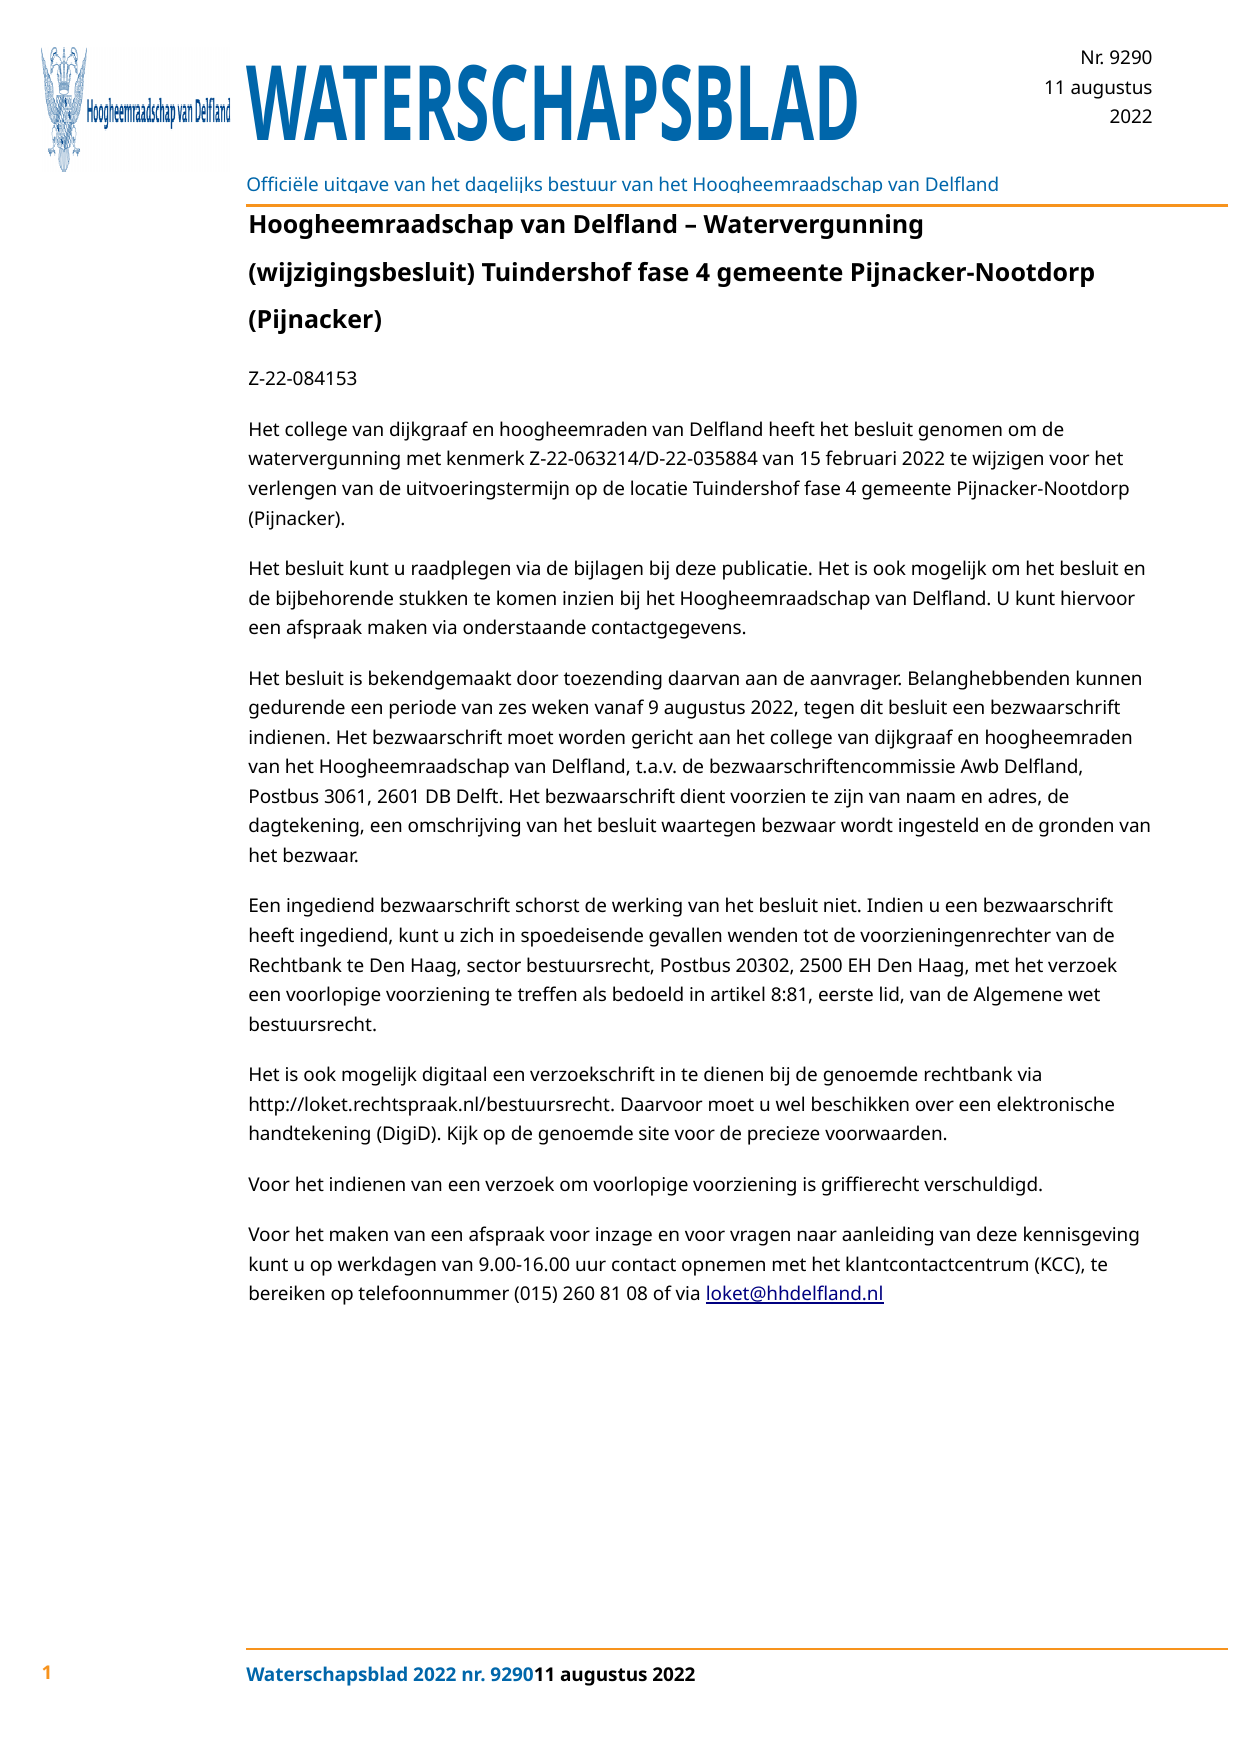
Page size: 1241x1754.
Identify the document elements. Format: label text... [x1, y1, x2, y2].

text Het is ook mogelijk digitaal een verzoekschrift in te dienen bij de genoemde rechtbank via http://loket.rechtspraak.nl/bestuursrecht. Daarvoor moet u wel beschikken over een elektronische handtekening (DigiD). Kijk op de genoemde site voor de precieze voorwaarden. [248, 1061, 1152, 1146]
text Het college van dijkgraaf en hoogheemraden van Delfland heeft het besluit genomen om de watervergunning met kenmerk Z-22-063214/D-22-035884 van 15 februari 2022 te wijzigen voor het verlengen van de uitvoeringstermijn op de locatie Tuindershof fase 4 gemeente Pijnacker-Nootdorp (Pijnacker). [248, 416, 1152, 530]
text Hoogheemraadschap van Delfland – Watervergunning (wijzigingsbesluit) Tuindershof fase 4 gemeente Pijnacker-Nootdorp (Pijnacker) [248, 207, 1152, 336]
text Voor het indienen van een verzoek om voorlopige voorziening is griffierecht verschuldigd. [248, 1171, 1152, 1197]
picture [41, 47, 231, 172]
text Een ingediend bezwaarschrift schorst de werking van het besluit niet. Indien u een bezwaarschrift heeft ingediend, kunt u zich in spoedeisende gevallen wenden tot de voorzieningenrechter van de Rechtbank te Den Haag, sector bestuursrecht, Postbus 20302, 2500 EH Den Haag, met het verzoek een voorlopige voorziening te treffen als bedoeld in artikel 8:81, eerste lid, van de Algemene wet bestuursrecht. [248, 893, 1152, 1037]
text Het besluit is bekendgemaakt door toezending daarvan aan de aanvrager. Belanghebbenden kunnen gedurende een periode van zes weken vanaf 9 augustus 2022, tegen dit besluit een bezwaarschrift indienen. Het bezwaarschrift moet worden gericht aan het college van dijkgraaf en hoogheemraden van het Hoogheemraadschap van Delfland, t.a.v. de bezwaarschriftencommissie Awb Delfland, Postbus 3061, 2601 DB Delft. Het bezwaarschrift dient voorzien te zijn van naam en adres, de dagtekening, een omschrijving van het besluit waartegen bezwaar wordt ingesteld en de gronden van het bezwaar. [248, 665, 1152, 868]
text Voor het maken van een afspraak voor inzage en voor vragen naar aanleiding van deze kennisgeving kunt u op werkdagen van 9.00-16.00 uur contact opnemen met het klantcontactcentrum (KCC), te bereiken op telefoonnummer (015) 260 81 08 of via loket@hhdelfland.nl [248, 1221, 1152, 1306]
text Z-22-084153 [248, 366, 1152, 391]
text Het besluit kunt u raadplegen via de bijlagen bij deze publicatie. Het is ook mogelijk om het besluit en de bijbehorende stukken te komen inzien bij het Hoogheemraadschap van Delfland. U kunt hiervoor een afspraak maken via onderstaande contactgegevens. [248, 555, 1152, 640]
